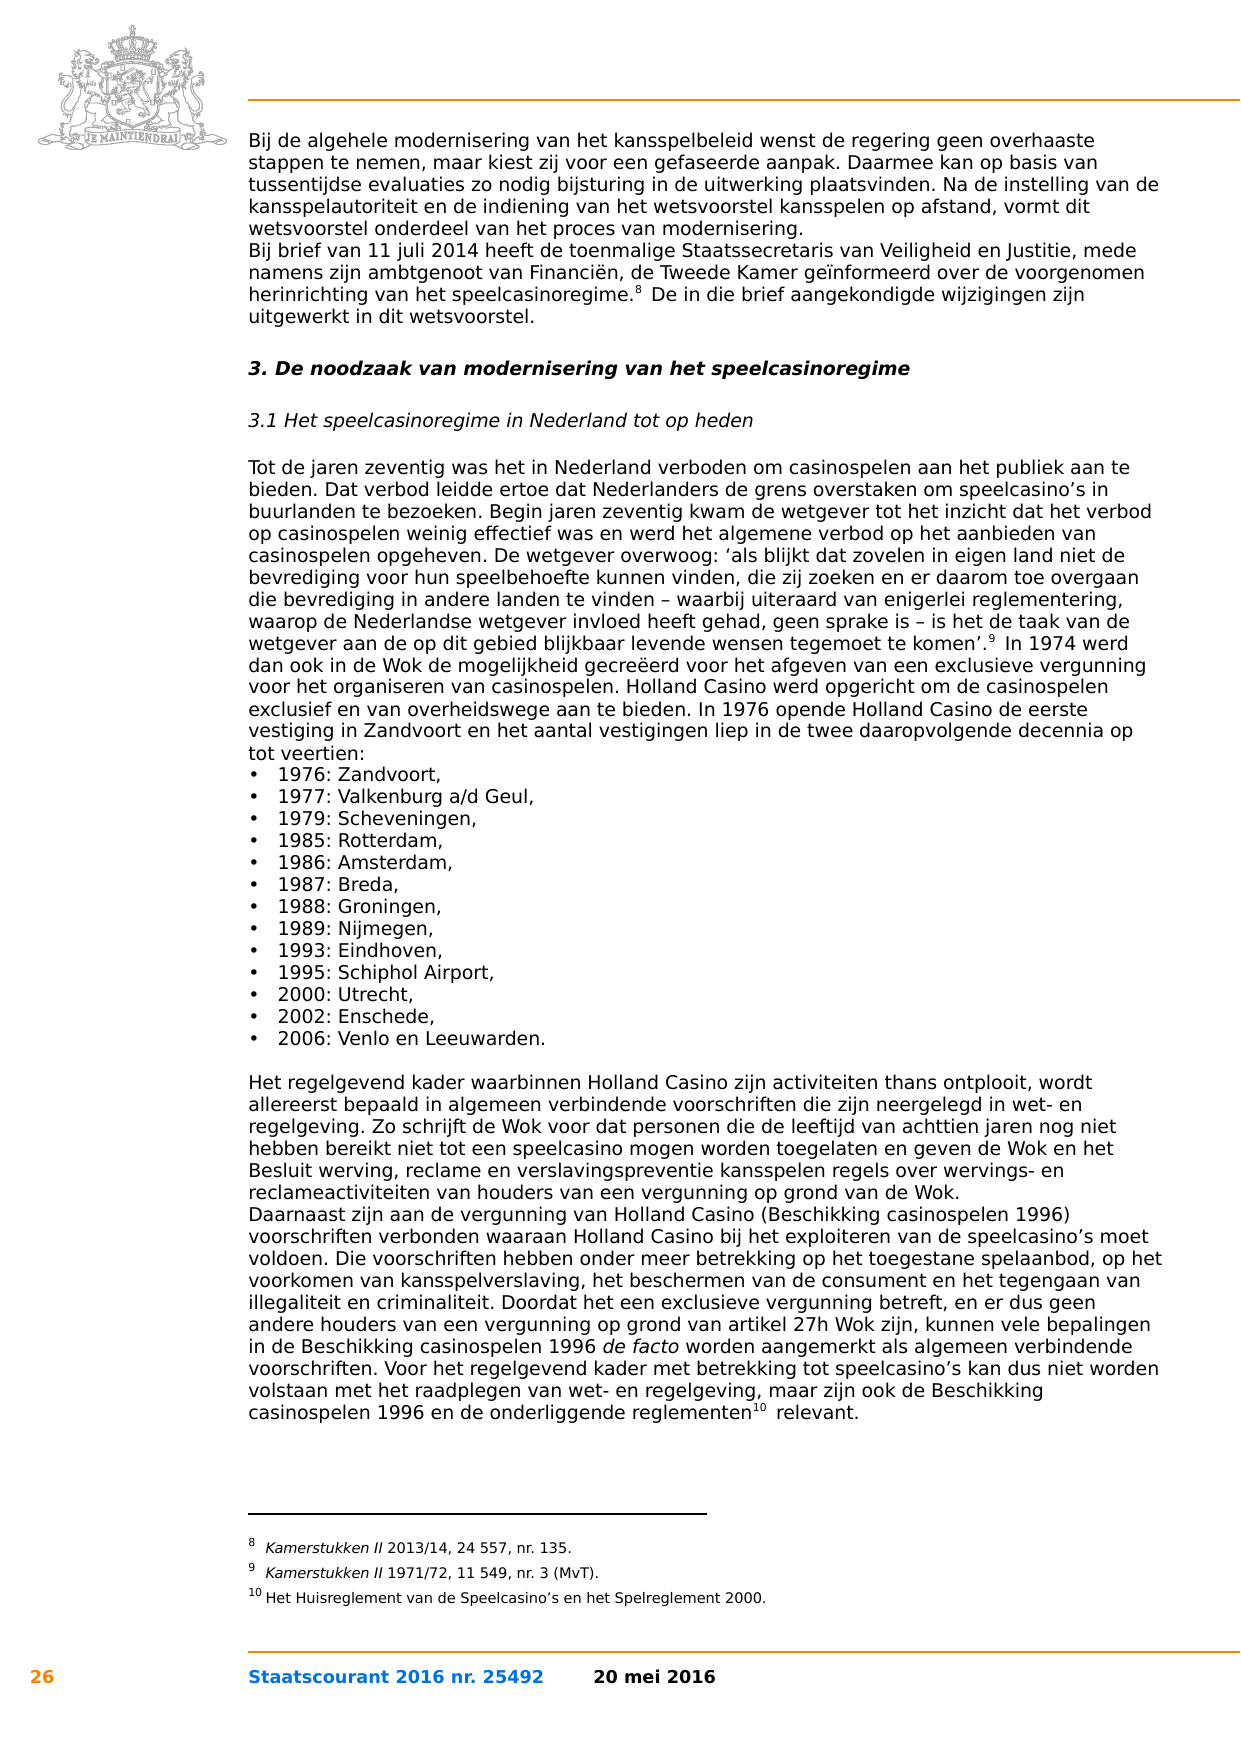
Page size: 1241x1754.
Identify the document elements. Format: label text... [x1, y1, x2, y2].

text • 1988: Groningen, [248, 896, 1163, 918]
text Bij de algehele modernisering van het kansspelbeleid wenst de regering geen overhaaste stappen te nemen, maar kiest zij voor een gefaseerde aanpak. Daarmee kan op basis van tussentijdse evaluaties zo nodig bijsturing in de uitwerking plaatsvinden. Na de instelling van de kansspelautoriteit en de indiening van het wetsvoorstel kansspelen op afstand, vormt dit wetsvoorstel onderdeel van het proces van modernisering. [248, 130, 1163, 240]
text Het Huisreglement van de Speelcasino’s en het Spelreglement 2000. [248, 1586, 1163, 1608]
text Kamerstukken II 2013/14, 24 557, nr. 135. [248, 1536, 1163, 1558]
text Kamerstukken II 1971/72, 11 549, nr. 3 (MvT). [248, 1561, 1163, 1583]
subtitle 3. De noodzaak van modernisering van het speelcasinoregime [248, 358, 1163, 380]
text • 2006: Venlo en Leeuwarden. [248, 1028, 1163, 1050]
text • 1979: Scheveningen, [248, 808, 1163, 830]
text • 1976: Zandvoort, [248, 764, 1163, 786]
text • 1987: Breda, [248, 874, 1163, 896]
text Daarnaast zijn aan de vergunning van Holland Casino (Beschikking casinospelen 1996) voorschriften verbonden waaraan Holland Casino bij het exploiteren van de speelcasino’s moet voldoen. Die voorschriften hebben onder meer betrekking op het toegestane spelaanbod, op het voorkomen van kansspelverslaving, het beschermen van de consument en het tegengaan van illegaliteit en criminaliteit. Doordat het een exclusieve vergunning betreft, en er dus geen andere houders van een vergunning op grond van artikel 27h Wok zijn, kunnen vele bepalingen in de Beschikking casinospelen 1996 de facto worden aangemerkt als algemeen verbindende voorschriften. Voor het regelgevend kader met betrekking tot speelcasino’s kan dus niet worden volstaan met het raadplegen van wet- en regelgeving, maar zijn ook de Beschikking casinospelen 1996 en de onderliggende reglementen relevant. [248, 1204, 1163, 1424]
text Bij brief van 11 juli 2014 heeft de toenmalige Staatssecretaris van Veiligheid en Justitie, mede namens zijn ambtgenoot van Financiën, de Tweede Kamer geïnformeerd over de voorgenomen herinrichting van het speelcasinoregime. De in die brief aangekondigde wijzigingen zijn uitgewerkt in dit wetsvoorstel. [248, 240, 1163, 328]
text • 1989: Nijmegen, [248, 918, 1163, 940]
text Tot de jaren zeventig was het in Nederland verboden om casinospelen aan het publiek aan te bieden. Dat verbod leidde ertoe dat Nederlanders de grens overstaken om speelcasino’s in buurlanden te bezoeken. Begin jaren zeventig kwam de wetgever tot het inzicht dat het verbod op casinospelen weinig effectief was en werd het algemene verbod op het aanbieden van casinospelen opgeheven. De wetgever overwoog: ‘als blijkt dat zovelen in eigen land niet de bevrediging voor hun speelbehoefte kunnen vinden, die zij zoeken en er daarom toe overgaan die bevrediging in andere landen te vinden – waarbij uiteraard van enigerlei reglementering, waarop de Nederlandse wetgever invloed heeft gehad, geen sprake is – is het de taak van de wetgever aan de op dit gebied blijkbaar levende wensen tegemoet te komen’. In 1974 werd dan ook in de Wok de mogelijkheid gecreëerd voor het afgeven van een exclusieve vergunning voor het organiseren van casinospelen. Holland Casino werd opgericht om de casinospelen exclusief en van overheidswege aan te bieden. In 1976 opende Holland Casino de eerste vestiging in Zandvoort en het aantal vestigingen liep in de twee daaropvolgende decennia op tot veertien: [248, 457, 1163, 764]
picture [38, 25, 227, 150]
text • 2002: Enschede, [248, 1006, 1163, 1028]
text • 1993: Eindhoven, [248, 940, 1163, 962]
text • 2000: Utrecht, [248, 984, 1163, 1006]
text • 1986: Amsterdam, [248, 852, 1163, 874]
text Het regelgevend kader waarbinnen Holland Casino zijn activiteiten thans ontplooit, wordt allereerst bepaald in algemeen verbindende voorschriften die zijn neergelegd in wet- en regelgeving. Zo schrijft de Wok voor dat personen die de leeftijd van achttien jaren nog niet hebben bereikt niet tot een speelcasino mogen worden toegelaten en geven de Wok en het Besluit werving, reclame en verslavingspreventie kansspelen regels over wervings- en reclameactiviteiten van houders van een vergunning op grond van de Wok. [248, 1072, 1163, 1204]
text • 1995: Schiphol Airport, [248, 962, 1163, 984]
subtitle 3.1 Het speelcasinoregime in Nederland tot op heden [248, 410, 1163, 432]
text • 1977: Valkenburg a/d Geul, [248, 786, 1163, 808]
text • 1985: Rotterdam, [248, 830, 1163, 852]
